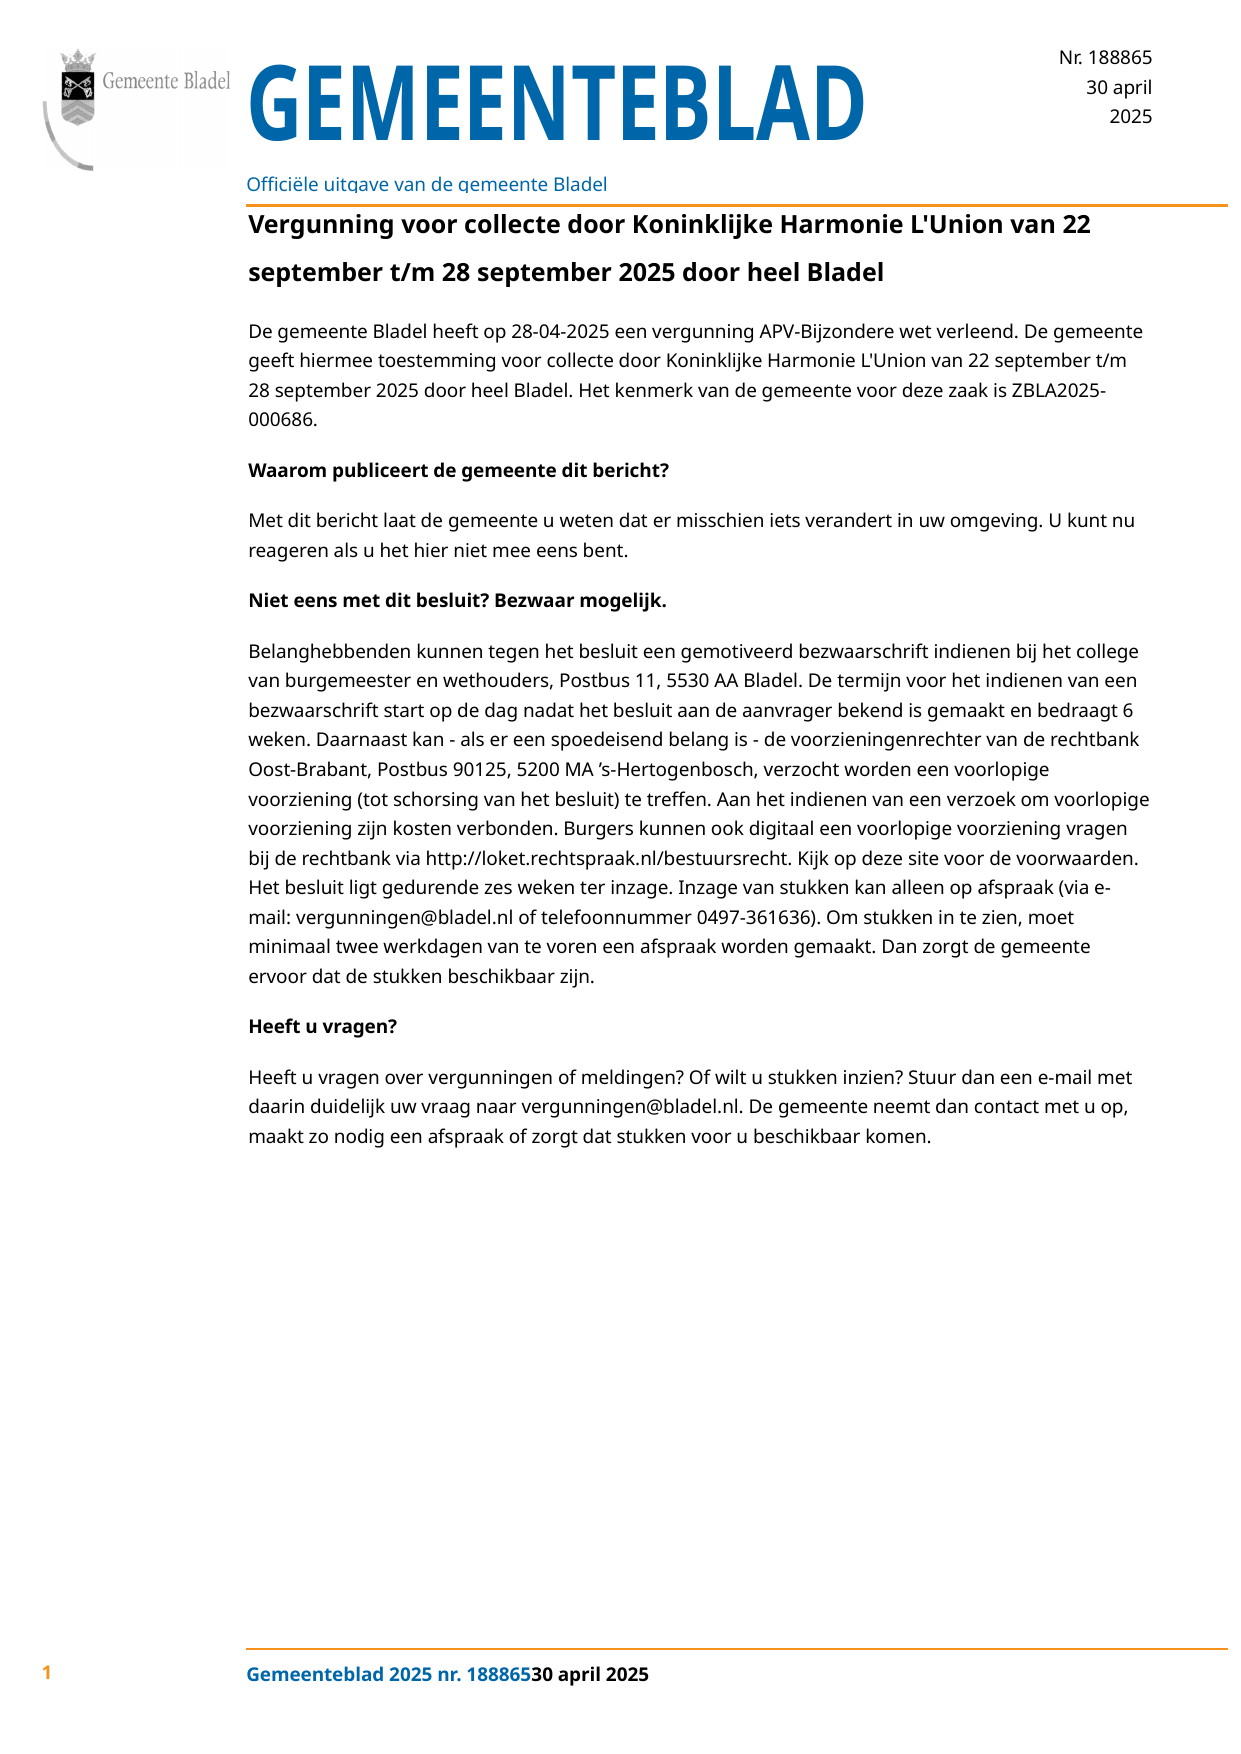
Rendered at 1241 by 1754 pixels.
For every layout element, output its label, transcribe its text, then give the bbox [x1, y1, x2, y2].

text Met dit bericht laat de gemeente u weten dat er misschien iets verandert in uw omgeving. U kunt nu reageren als u het hier niet mee eens bent. [248, 507, 1152, 563]
text Heeft u vragen over vergunningen of meldingen? Of wilt u stukken inzien? Stuur dan een e-mail met daarin duidelijk uw vraag naar vergunningen@bladel.nl. De gemeente neemt dan contact met u op, maakt zo nodig een afspraak of zorgt dat stukken voor u beschikbaar komen. [248, 1064, 1152, 1149]
text Heeft u vragen? [248, 1014, 1152, 1039]
text Belanghebbenden kunnen tegen het besluit een gemotiveerd bezwaarschrift indienen bij het college van burgemeester en wethouders, Postbus 11, 5530 AA Bladel. De termijn voor het indienen van een bezwaarschrift start op de dag nadat het besluit aan de aanvrager bekend is gemaakt en bedraagt 6 weken. Daarnaast kan - als er een spoedeisend belang is - de voorzieningenrechter van de rechtbank Oost-Brabant, Postbus 90125, 5200 MA ’s-Hertogenbosch, verzocht worden een voorlopige voorziening (tot schorsing van het besluit) te treffen. Aan het indienen van een verzoek om voorlopige voorziening zijn kosten verbonden. Burgers kunnen ook digitaal een voorlopige voorziening vragen bij de rechtbank via http://loket.rechtspraak.nl/bestuursrecht. Kijk op deze site voor de voorwaarden. Het besluit ligt gedurende zes weken ter inzage. Inzage van stukken kan alleen op afspraak (via e-mail: vergunningen@bladel.nl of telefoonnummer 0497-361636). Om stukken in te zien, moet minimaal twee werkdagen van te voren een afspraak worden gemaakt. Dan zorgt de gemeente ervoor dat de stukken beschikbaar zijn. [248, 638, 1152, 989]
text De gemeente Bladel heeft op 28-04-2025 een vergunning APV-Bijzondere wet verleend. De gemeente geeft hiermee toestemming voor collecte door Koninklijke Harmonie L'Union van 22 september t/m 28 september 2025 door heel Bladel. Het kenmerk van de gemeente voor deze zaak is ZBLA2025-000686. [248, 318, 1152, 432]
text Waarom publiceert de gemeente dit bericht? [248, 457, 1152, 483]
text Niet eens met dit besluit? Bezwaar mogelijk. [248, 587, 1152, 613]
picture [41, 47, 231, 172]
text Vergunning voor collecte door Koninklijke Harmonie L'Union van 22 september t/m 28 september 2025 door heel Bladel [248, 207, 1152, 288]
